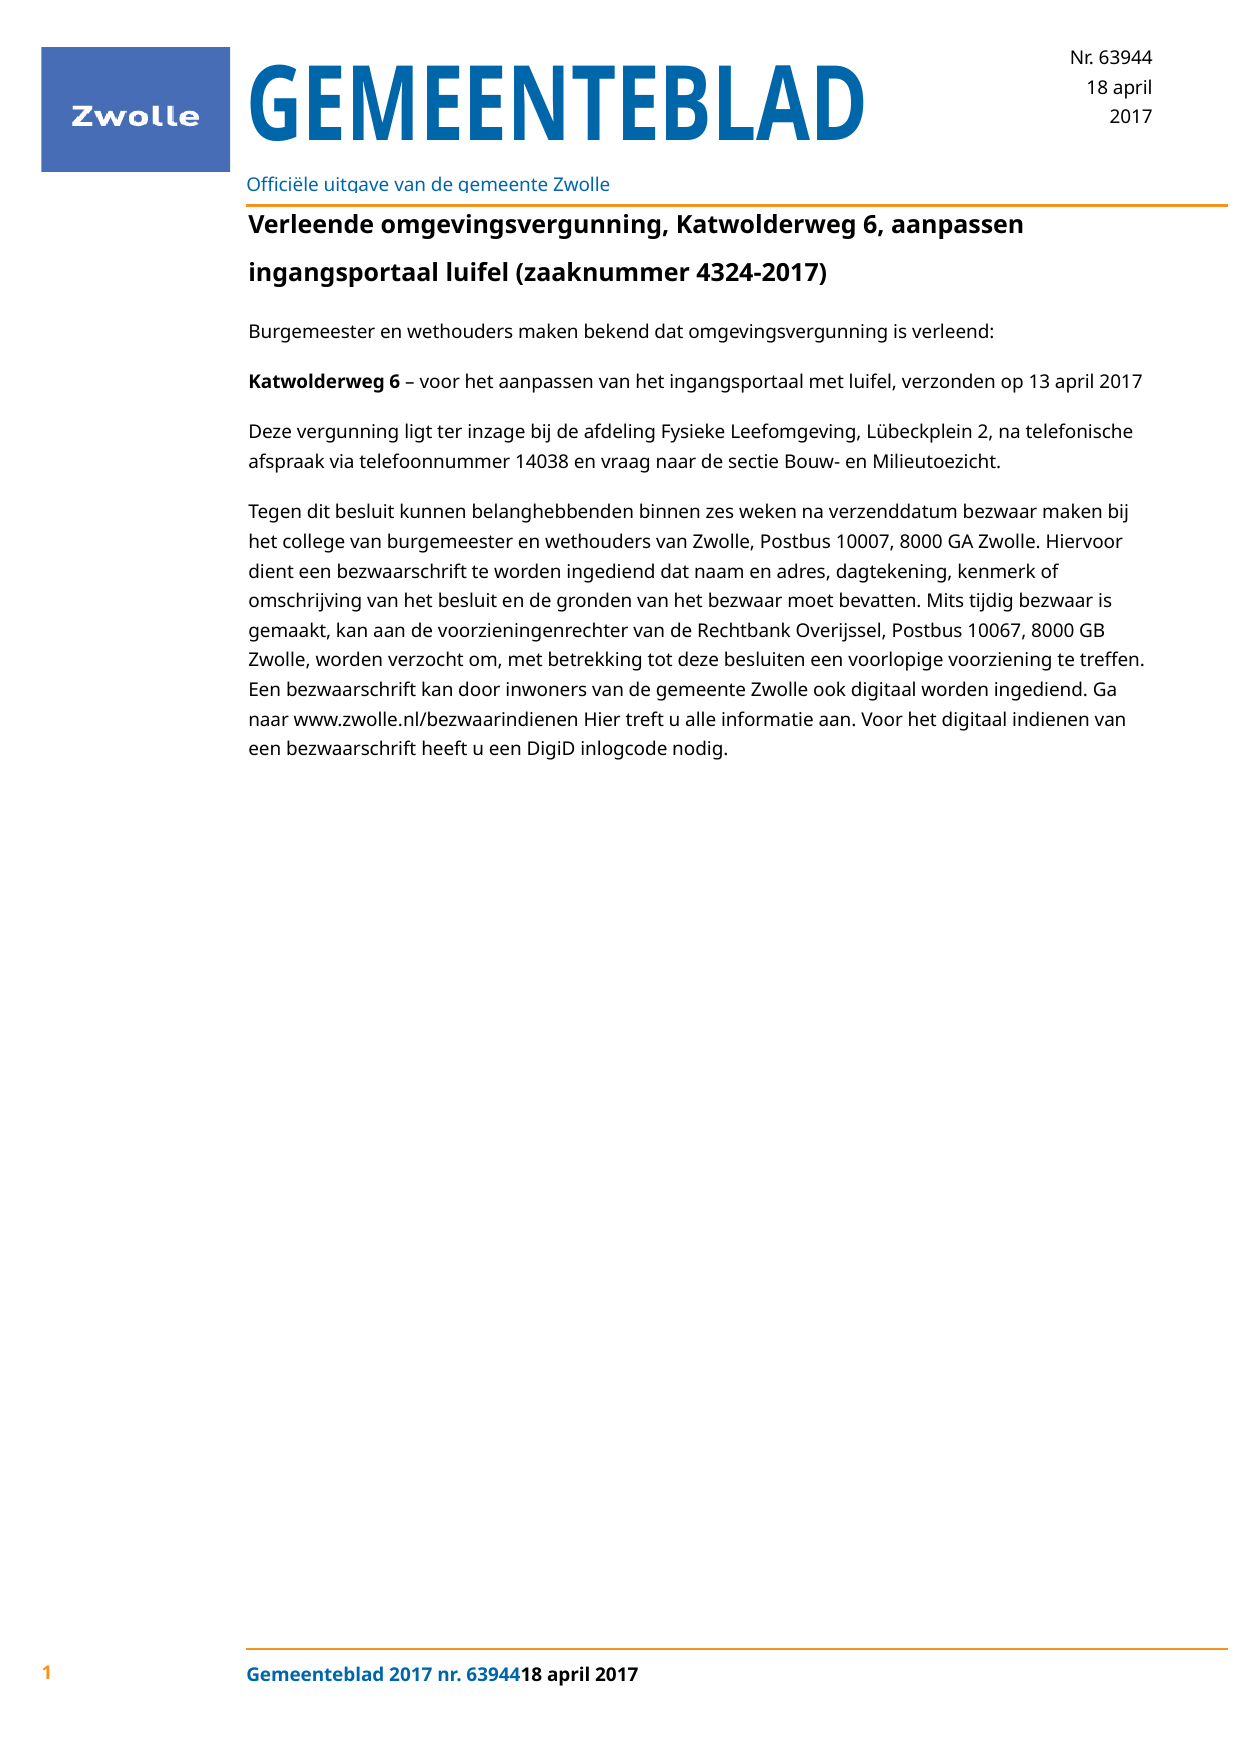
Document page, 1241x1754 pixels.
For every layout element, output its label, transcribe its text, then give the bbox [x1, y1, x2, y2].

text Deze vergunning ligt ter inzage bij de afdeling Fysieke Leefomgeving, Lübeckplein 2, na telefonische afspraak via telefoonnummer 14038 en vraag naar de sectie Bouw- en Milieutoezicht. [248, 419, 1152, 474]
text Katwolderweg 6 – voor het aanpassen van het ingangsportaal met luifel, verzonden op 13 april 2017 [248, 368, 1152, 394]
text Burgemeester en wethouders maken bekend dat omgevingsvergunning is verleend: [248, 318, 1152, 344]
text Verleende omgevingsvergunning, Katwolderweg 6, aanpassen ingangsportaal luifel (zaaknummer 4324-2017) [248, 207, 1152, 288]
picture [41, 47, 231, 172]
text Tegen dit besluit kunnen belanghebbenden binnen zes weken na verzenddatum bezwaar maken bij het college van burgemeester en wethouders van Zwolle, Postbus 10007, 8000 GA Zwolle. Hiervoor dient een bezwaarschrift te worden ingediend dat naam en adres, dagtekening, kenmerk of omschrijving van het besluit en de gronden van het bezwaar moet bevatten. Mits tijdig bezwaar is gemaakt, kan aan de voorzieningenrechter van de Rechtbank Overijssel, Postbus 10067, 8000 GB Zwolle, worden verzocht om, met betrekking tot deze besluiten een voorlopige voorziening te treffen. Een bezwaarschrift kan door inwoners van de gemeente Zwolle ook digitaal worden ingediend. Ga naar www.zwolle.nl/bezwaarindienen Hier treft u alle informatie aan. Voor het digitaal indienen van een bezwaarschrift heeft u een DigiD inlogcode nodig. [248, 499, 1152, 761]
